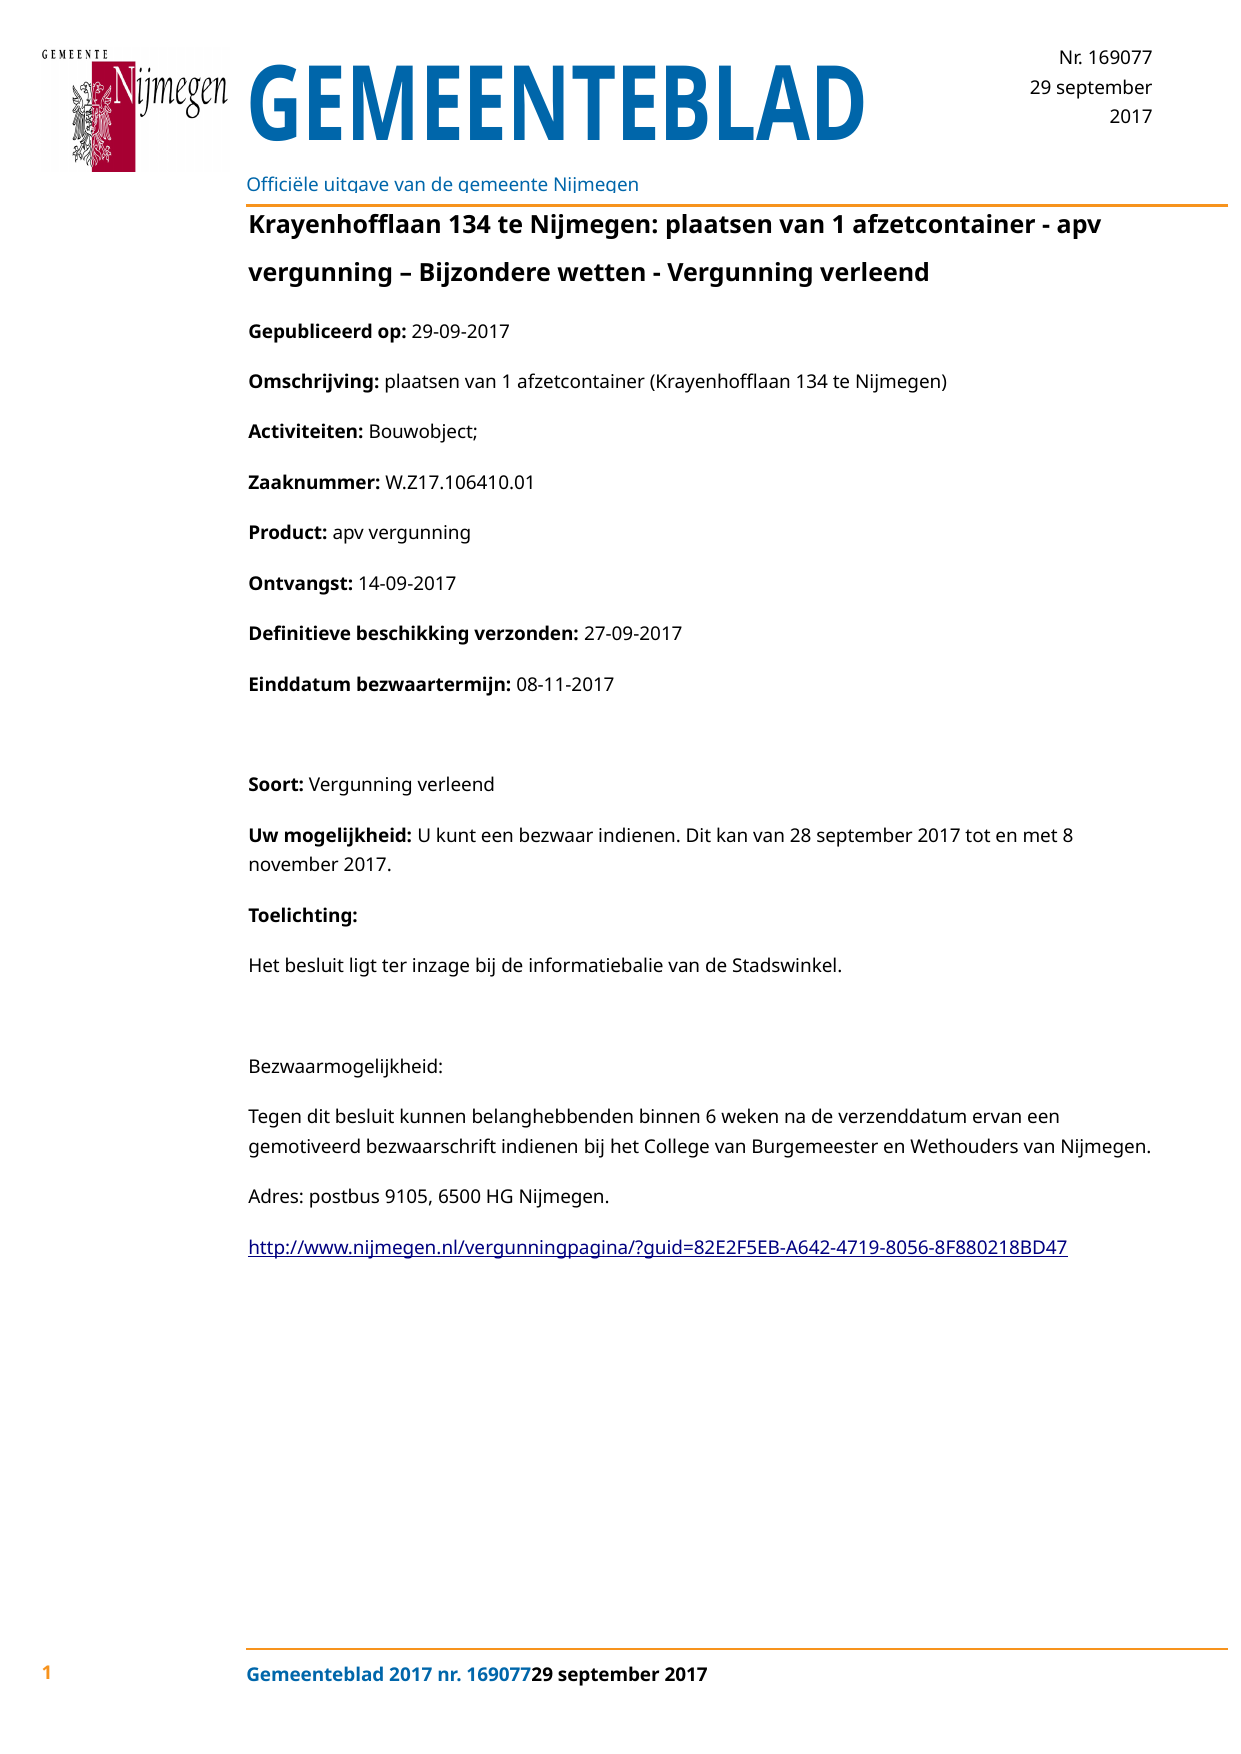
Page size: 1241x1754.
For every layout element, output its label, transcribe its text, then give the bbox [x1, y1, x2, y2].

text Definitieve beschikking verzonden: 27-09-2017 [248, 620, 1152, 646]
text Zaaknummer: W.Z17.106410.01 [248, 469, 1152, 495]
text Gepubliceerd op: 29-09-2017 [248, 318, 1152, 344]
text Adres: postbus 9105, 6500 HG Nijmegen. [248, 1184, 1152, 1209]
text Toelichting: [248, 902, 1152, 928]
text Einddatum bezwaartermijn: 08-11-2017 [248, 671, 1152, 697]
text Ontvangst: 14-09-2017 [248, 570, 1152, 596]
text Soort: Vergunning verleend [248, 772, 1152, 797]
text Product: apv vergunning [248, 519, 1152, 545]
text Uw mogelijkheid: U kunt een bezwaar indienen. Dit kan van 28 september 2017 tot en met 8 november 2017. [248, 822, 1152, 877]
picture [41, 47, 231, 172]
text Bezwaarmogelijkheid: [248, 1053, 1152, 1079]
text Krayenhofflaan 134 te Nijmegen: plaatsen van 1 afzetcontainer - apv vergunning – Bijzondere wetten - Vergunning verleend [248, 207, 1152, 288]
text Het besluit ligt ter inzage bij de informatiebalie van de Stadswinkel. [248, 952, 1152, 978]
text Tegen dit besluit kunnen belanghebbenden binnen 6 weken na de verzenddatum ervan een gemotiveerd bezwaarschrift indienen bij het College van Burgemeester en Wethouders van Nijmegen. [248, 1104, 1152, 1159]
text Omschrijving: plaatsen van 1 afzetcontainer (Krayenhofflaan 134 te Nijmegen) [248, 368, 1152, 394]
text Activiteiten: Bouwobject; [248, 419, 1152, 444]
text http://www.nijmegen.nl/vergunningpagina/?guid=82E2F5EB-A642-4719-8056-8F880218BD47 [248, 1234, 1152, 1260]
